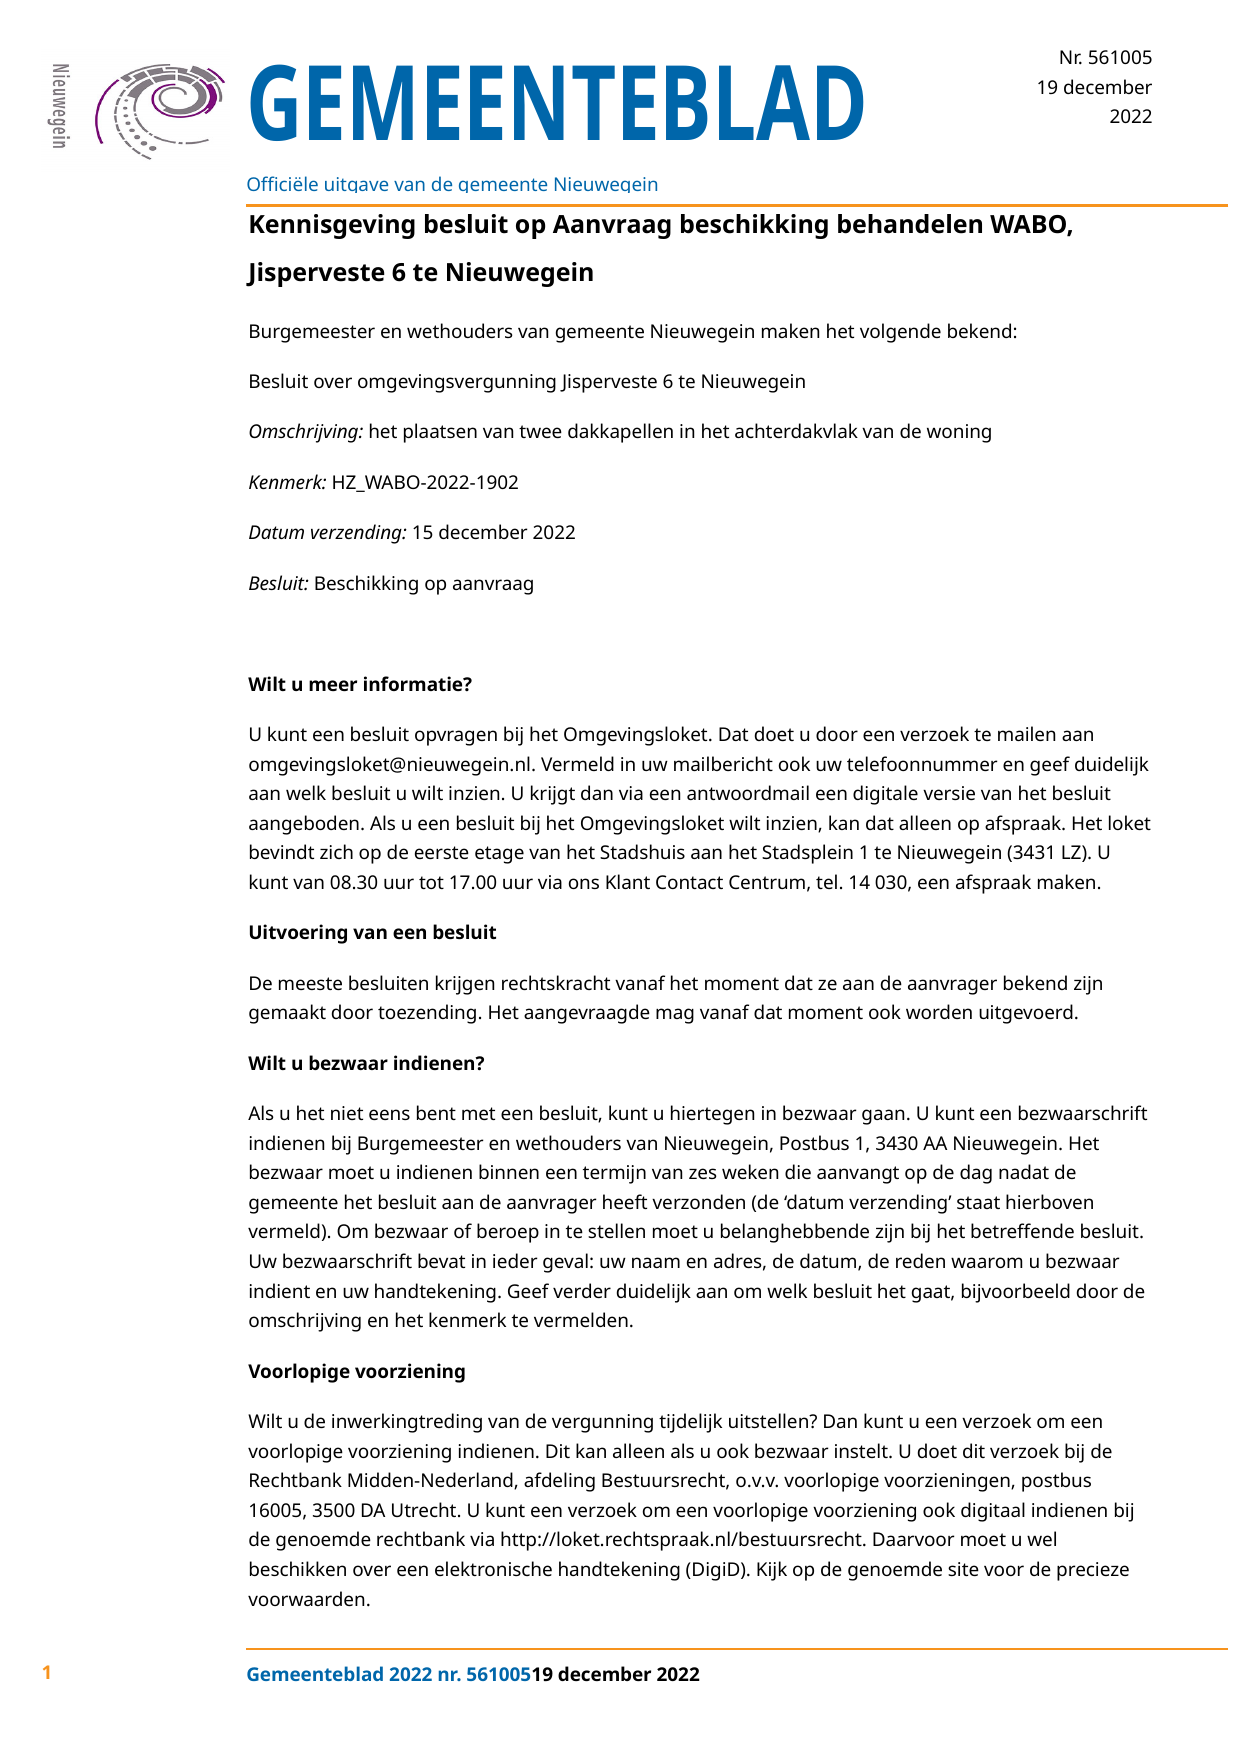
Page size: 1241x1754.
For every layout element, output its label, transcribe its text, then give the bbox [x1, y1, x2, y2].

text Burgemeester en wethouders van gemeente Nieuwegein maken het volgende bekend: [248, 318, 1152, 344]
text Wilt u de inwerkingtreding van de vergunning tijdelijk uitstellen? Dan kunt u een verzoek om een voorlopige voorziening indienen. Dit kan alleen als u ook bezwaar instelt. U doet dit verzoek bij de Rechtbank Midden-Nederland, afdeling Bestuursrecht, o.v.v. voorlopige voorzieningen, postbus 16005, 3500 DA Utrecht. U kunt een verzoek om een voorlopige voorziening ook digitaal indienen bij de genoemde rechtbank via http://loket.rechtspraak.nl/bestuursrecht. Daarvoor moet u wel beschikken over een elektronische handtekening (DigiD). Kijk op de genoemde site voor de precieze voorwaarden. [248, 1408, 1152, 1612]
text Wilt u bezwaar indienen? [248, 1050, 1152, 1076]
text Kennisgeving besluit op Aanvraag beschikking behandelen WABO, Jisperveste 6 te Nieuwegein [248, 207, 1152, 288]
text Als u het niet eens bent met een besluit, kunt u hiertegen in bezwaar gaan. U kunt een bezwaarschrift indienen bij Burgemeester en wethouders van Nieuwegein, Postbus 1, 3430 AA Nieuwegein. Het bezwaar moet u indienen binnen een termijn van zes weken die aanvangt op de dag nadat de gemeente het besluit aan de aanvrager heeft verzonden (de ‘datum verzending’ staat hierboven vermeld). Om bezwaar of beroep in te stellen moet u belanghebbende zijn bij het betreffende besluit. Uw bezwaarschrift bevat in ieder geval: uw naam en adres, de datum, de reden waarom u bezwaar indient en uw handtekening. Geef verder duidelijk aan om welk besluit het gaat, bijvoorbeeld door de omschrijving en het kenmerk te vermelden. [248, 1100, 1152, 1333]
text Wilt u meer informatie? [248, 671, 1152, 697]
text Uitvoering van een besluit [248, 919, 1152, 945]
text De meeste besluiten krijgen rechtskracht vanaf het moment dat ze aan de aanvrager bekend zijn gemaakt door toezending. Het aangevraagde mag vanaf dat moment ook worden uitgevoerd. [248, 970, 1152, 1025]
text Omschrijving: het plaatsen van twee dakkapellen in het achterdakvlak van de woning [248, 419, 1152, 444]
text Besluit: Beschikking op aanvraag [248, 570, 1152, 596]
text Datum verzending: 15 december 2022 [248, 519, 1152, 545]
picture [41, 47, 231, 172]
text Besluit over omgevingsvergunning Jisperveste 6 te Nieuwegein [248, 368, 1152, 394]
text U kunt een besluit opvragen bij het Omgevingsloket. Dat doet u door een verzoek te mailen aan omgevingsloket@nieuwegein.nl. Vermeld in uw mailbericht ook uw telefoonnummer en geef duidelijk aan welk besluit u wilt inzien. U krijgt dan via een antwoordmail een digitale versie van het besluit aangeboden. Als u een besluit bij het Omgevingsloket wilt inzien, kan dat alleen op afspraak. Het loket bevindt zich op de eerste etage van het Stadshuis aan het Stadsplein 1 te Nieuwegein (3431 LZ). U kunt van 08.30 uur tot 17.00 uur via ons Klant Contact Centrum, tel. 14 030, een afspraak maken. [248, 721, 1152, 895]
text Kenmerk: HZ_WABO-2022-1902 [248, 469, 1152, 495]
text Voorlopige voorziening [248, 1358, 1152, 1384]
